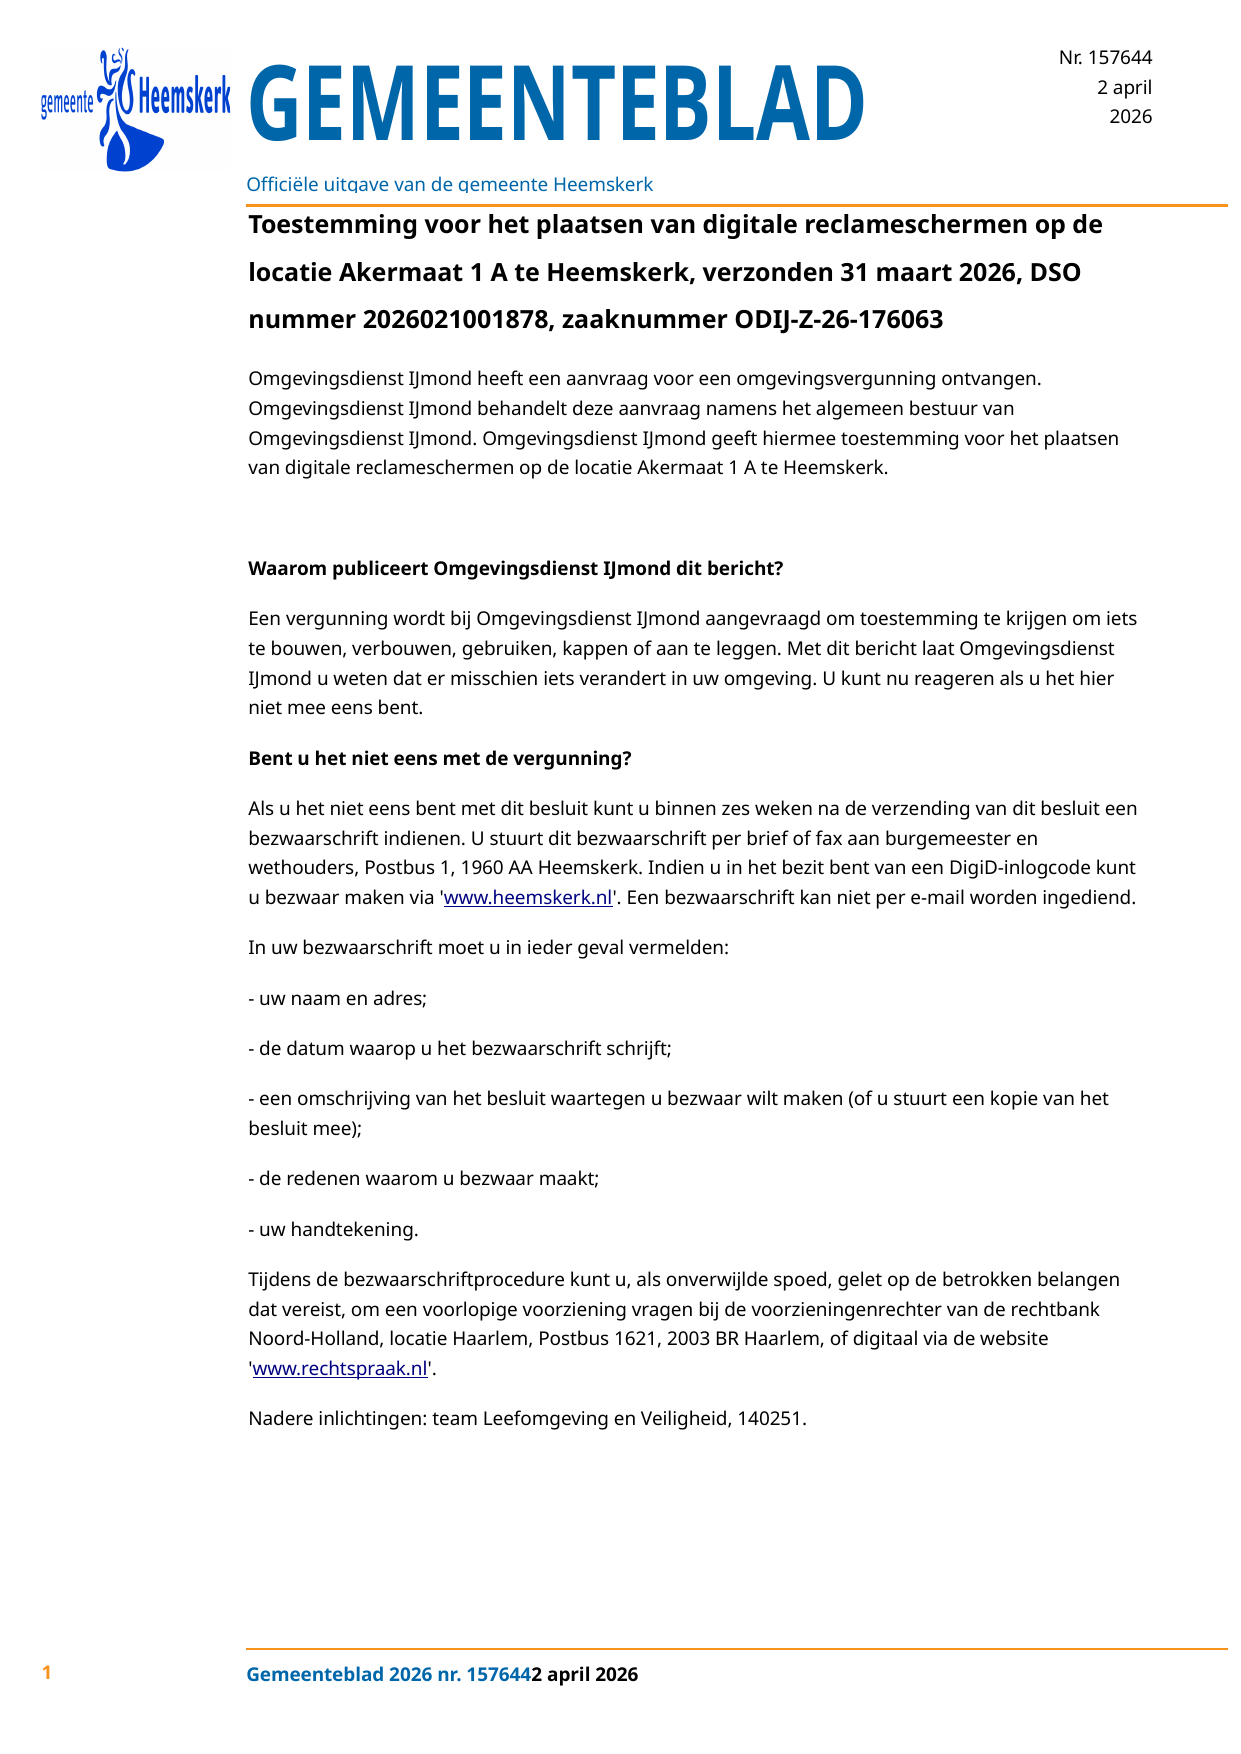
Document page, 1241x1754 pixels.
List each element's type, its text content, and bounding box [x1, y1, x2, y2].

text Als u het niet eens bent met dit besluit kunt u binnen zes weken na de verzending van dit besluit een bezwaarschrift indienen. U stuurt dit bezwaarschrift per brief of fax aan burgemeester en wethouders, Postbus 1, 1960 AA Heemskerk. Indien u in het bezit bent van een DigiD-inlogcode kunt u bezwaar maken via 'www.heemskerk.nl'. Een bezwaarschrift kan niet per e-mail worden ingediend. [248, 795, 1152, 909]
text - een omschrijving van het besluit waartegen u bezwaar wilt maken (of u stuurt een kopie van het besluit mee); [248, 1086, 1152, 1141]
text Tijdens de bezwaarschriftprocedure kunt u, als onverwijlde spoed, gelet op de betrokken belangen dat vereist, om een voorlopige voorziening vragen bij de voorzieningenrechter van de rechtbank Noord-Holland, locatie Haarlem, Postbus 1621, 2003 BR Haarlem, of digitaal via de website 'www.rechtspraak.nl'. [248, 1266, 1152, 1381]
text Nadere inlichtingen: team Leefomgeving en Veiligheid, 140251. [248, 1406, 1152, 1431]
text Omgevingsdienst IJmond heeft een aanvraag voor een omgevingsvergunning ontvangen. Omgevingsdienst IJmond behandelt deze aanvraag namens het algemeen bestuur van Omgevingsdienst IJmond. Omgevingsdienst IJmond geeft hiermee toestemming voor het plaatsen van digitale reclameschermen op de locatie Akermaat 1 A te Heemskerk. [248, 366, 1152, 480]
text - de redenen waarom u bezwaar maakt; [248, 1166, 1152, 1191]
text - de datum waarop u het bezwaarschrift schrijft; [248, 1035, 1152, 1061]
text - uw handtekening. [248, 1216, 1152, 1242]
picture [41, 47, 231, 172]
text Toestemming voor het plaatsen van digitale reclameschermen op de locatie Akermaat 1 A te Heemskerk, verzonden 31 maart 2026, DSO nummer 2026021001878, zaaknummer ODIJ-Z-26-176063 [248, 207, 1152, 336]
text Een vergunning wordt bij Omgevingsdienst IJmond aangevraagd om toestemming te krijgen om iets te bouwen, verbouwen, gebruiken, kappen of aan te leggen. Met dit bericht laat Omgevingsdienst IJmond u weten dat er misschien iets verandert in uw omgeving. U kunt nu reageren als u het hier niet mee eens bent. [248, 606, 1152, 720]
text In uw bezwaarschrift moet u in ieder geval vermelden: [248, 934, 1152, 960]
text - uw naam en adres; [248, 985, 1152, 1010]
text Waarom publiceert Omgevingsdienst IJmond dit bericht? [248, 555, 1152, 581]
text Bent u het niet eens met de vergunning? [248, 745, 1152, 770]
